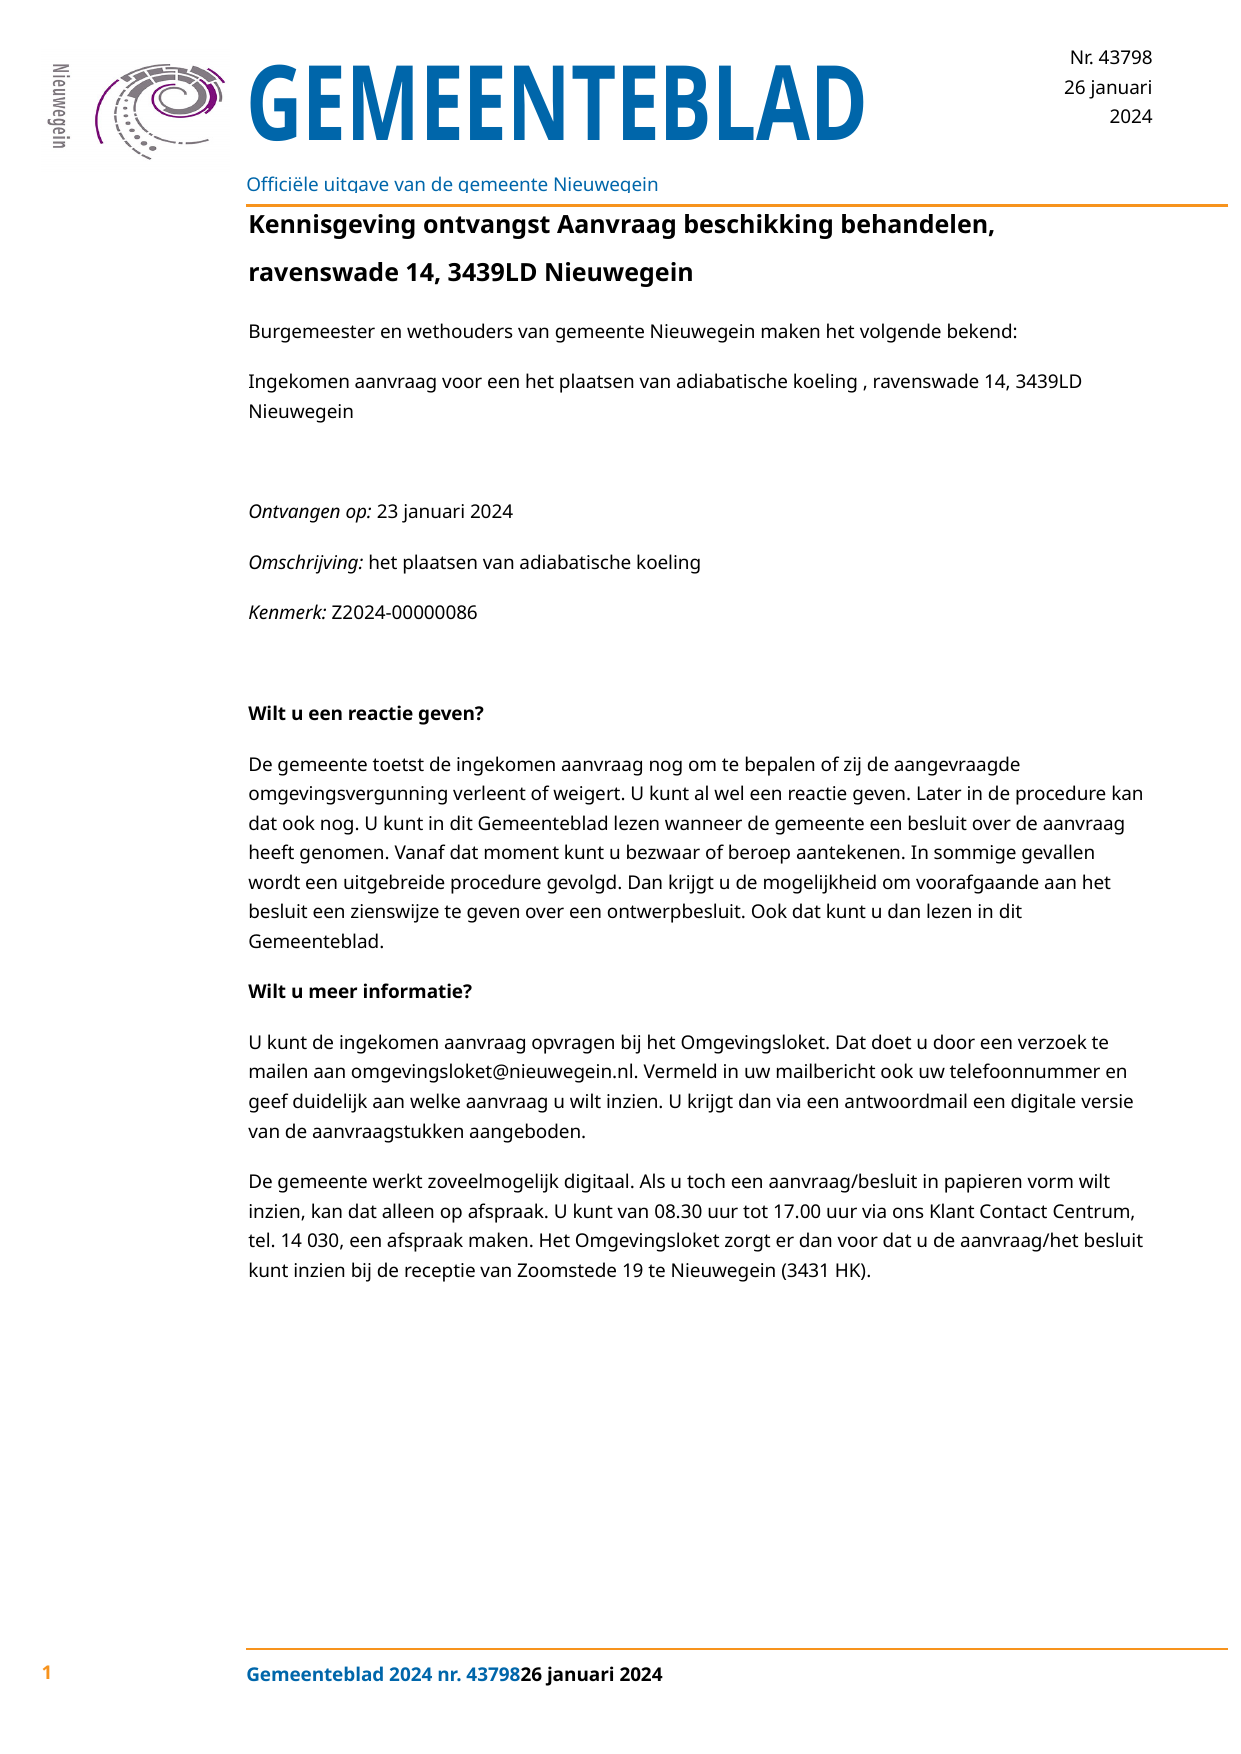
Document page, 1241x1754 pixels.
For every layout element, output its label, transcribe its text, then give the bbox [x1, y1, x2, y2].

text Wilt u een reactie geven? [248, 700, 1152, 726]
text Ontvangen op: 23 januari 2024 [248, 499, 1152, 524]
text Kenmerk: Z2024-00000086 [248, 599, 1152, 625]
text Ingekomen aanvraag voor een het plaatsen van adiabatische koeling , ravenswade 14, 3439LD Nieuwegein [248, 368, 1152, 424]
text Wilt u meer informatie? [248, 979, 1152, 1004]
text De gemeente toetst de ingekomen aanvraag nog om te bepalen of zij de aangevraagde omgevingsvergunning verleent of weigert. U kunt al wel een reactie geven. Later in de procedure kan dat ook nog. U kunt in dit Gemeenteblad lezen wanneer de gemeente een besluit over de aanvraag heeft genomen. Vanaf dat moment kunt u bezwaar of beroep aantekenen. In sommige gevallen wordt een uitgebreide procedure gevolgd. Dan krijgt u de mogelijkheid om voorafgaande aan het besluit een zienswijze te geven over een ontwerpbesluit. Ook dat kunt u dan lezen in dit Gemeenteblad. [248, 751, 1152, 954]
text U kunt de ingekomen aanvraag opvragen bij het Omgevingsloket. Dat doet u door een verzoek te mailen aan omgevingsloket@nieuwegein.nl. Vermeld in uw mailbericht ook uw telefoonnummer en geef duidelijk aan welke aanvraag u wilt inzien. U krijgt dan via een antwoordmail een digitale versie van de aanvraagstukken aangeboden. [248, 1029, 1152, 1144]
picture [41, 47, 231, 172]
text Kennisgeving ontvangst Aanvraag beschikking behandelen, ravenswade 14, 3439LD Nieuwegein [248, 207, 1152, 288]
text Omschrijving: het plaatsen van adiabatische koeling [248, 549, 1152, 575]
text Burgemeester en wethouders van gemeente Nieuwegein maken het volgende bekend: [248, 318, 1152, 344]
text De gemeente werkt zoveelmogelijk digitaal. Als u toch een aanvraag/besluit in papieren vorm wilt inzien, kan dat alleen op afspraak. U kunt van 08.30 uur tot 17.00 uur via ons Klant Contact Centrum, tel. 14 030, een afspraak maken. Het Omgevingsloket zorgt er dan voor dat u de aanvraag/het besluit kunt inzien bij de receptie van Zoomstede 19 te Nieuwegein (3431 HK). [248, 1168, 1152, 1283]
